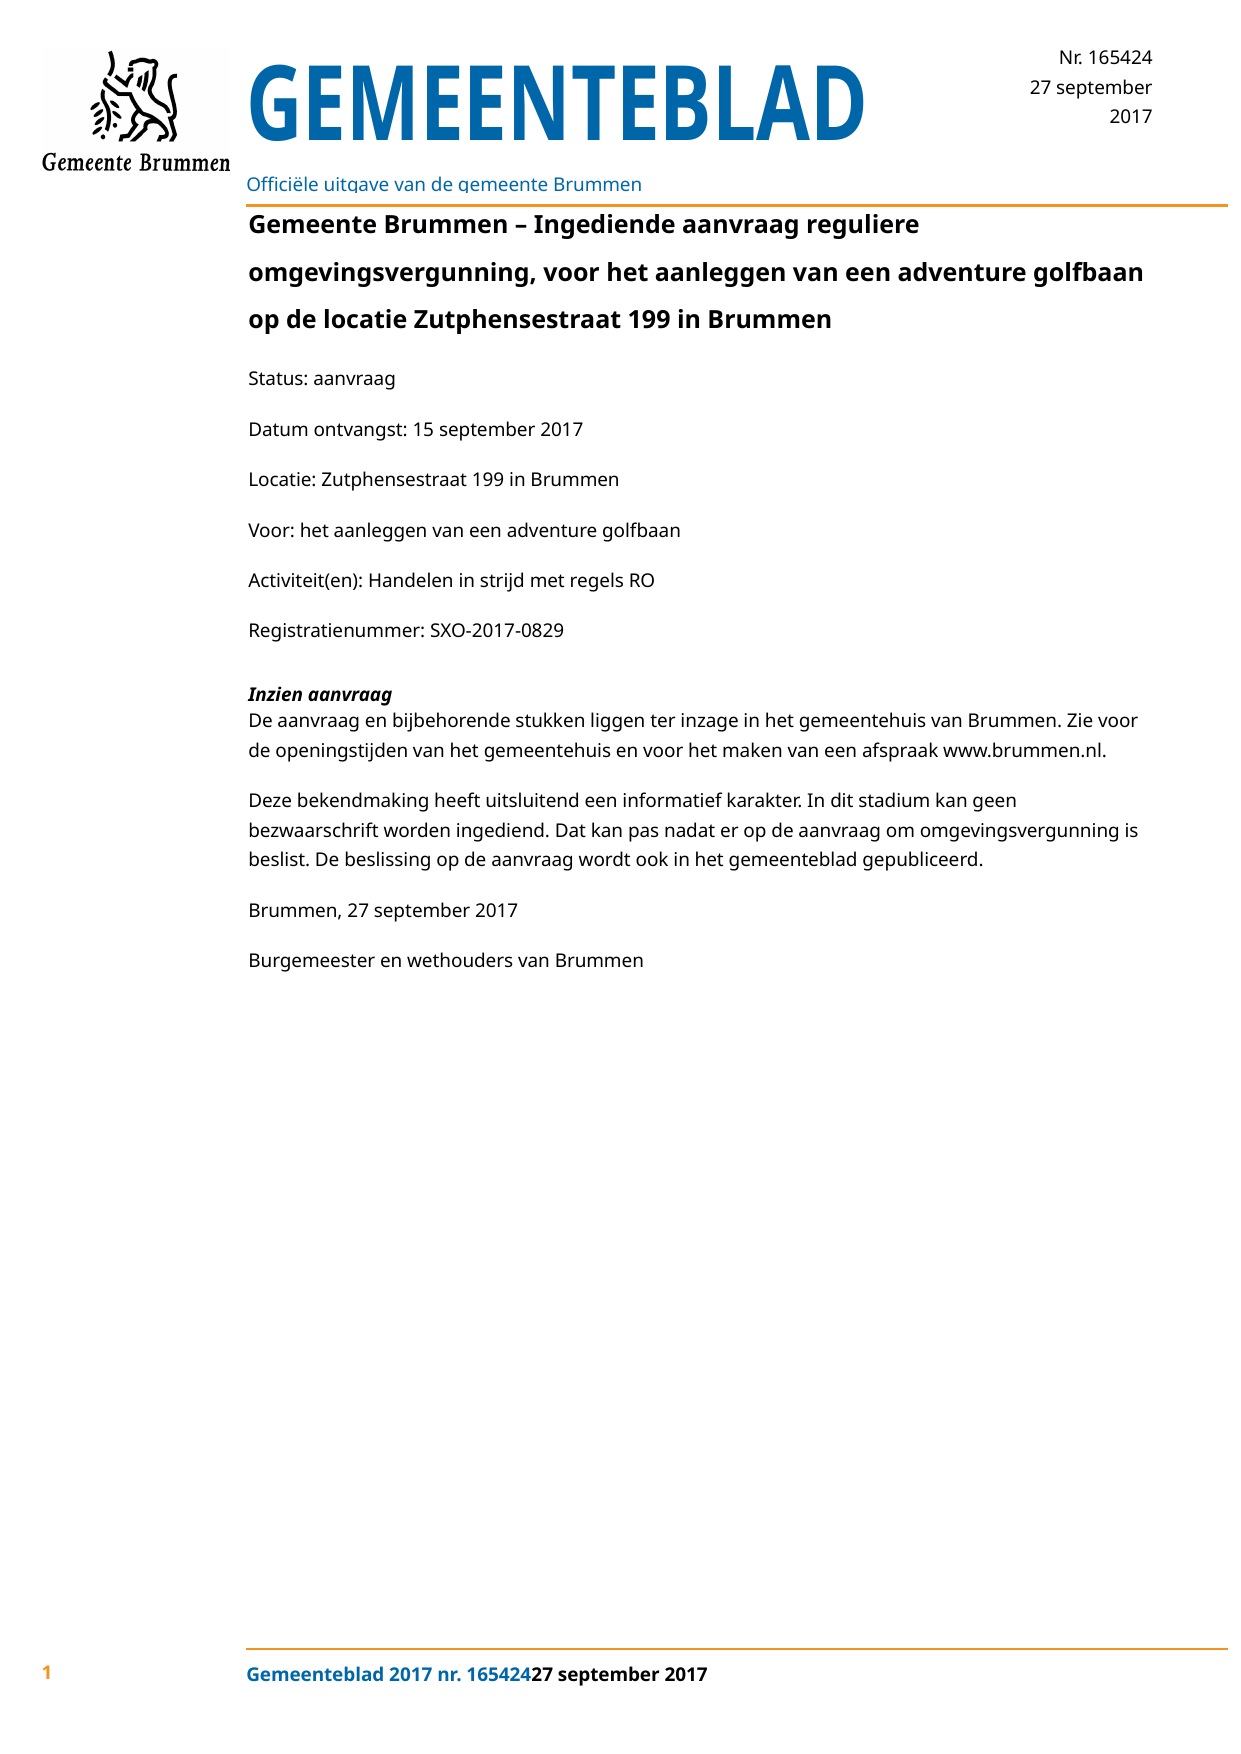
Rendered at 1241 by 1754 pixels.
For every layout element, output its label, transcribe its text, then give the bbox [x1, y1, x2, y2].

text Datum ontvangst: 15 september 2017 [248, 416, 1152, 442]
text Registratienummer: SXO-2017-0829 [248, 618, 1152, 643]
text Gemeente Brummen – Ingediende aanvraag reguliere omgevingsvergunning, voor het aanleggen van een adventure golfbaan op de locatie Zutphensestraat 199 in Brummen [248, 207, 1152, 336]
text Voor: het aanleggen van een adventure golfbaan [248, 517, 1152, 542]
text Brummen, 27 september 2017 [248, 897, 1152, 923]
text Activiteit(en): Handelen in strijd met regels RO [248, 567, 1152, 593]
picture [41, 47, 231, 172]
text Status: aanvraag [248, 366, 1152, 391]
text De aanvraag en bijbehorende stukken liggen ter inzage in het gemeentehuis van Brummen. Zie voor de openingstijden van het gemeentehuis en voor het maken van een afspraak www.brummen.nl. [248, 707, 1152, 763]
text Burgemeester en wethouders van Brummen [248, 947, 1152, 973]
text Locatie: Zutphensestraat 199 in Brummen [248, 466, 1152, 492]
text Deze bekendmaking heeft uitsluitend een informatief karakter. In dit stadium kan geen bezwaarschrift worden ingediend. Dat kan pas nadat er op de aanvraag om omgevingsvergunning is beslist. De beslissing op de aanvraag wordt ook in het gemeenteblad gepubliceerd. [248, 787, 1152, 872]
text Inzien aanvraag [248, 682, 1152, 707]
